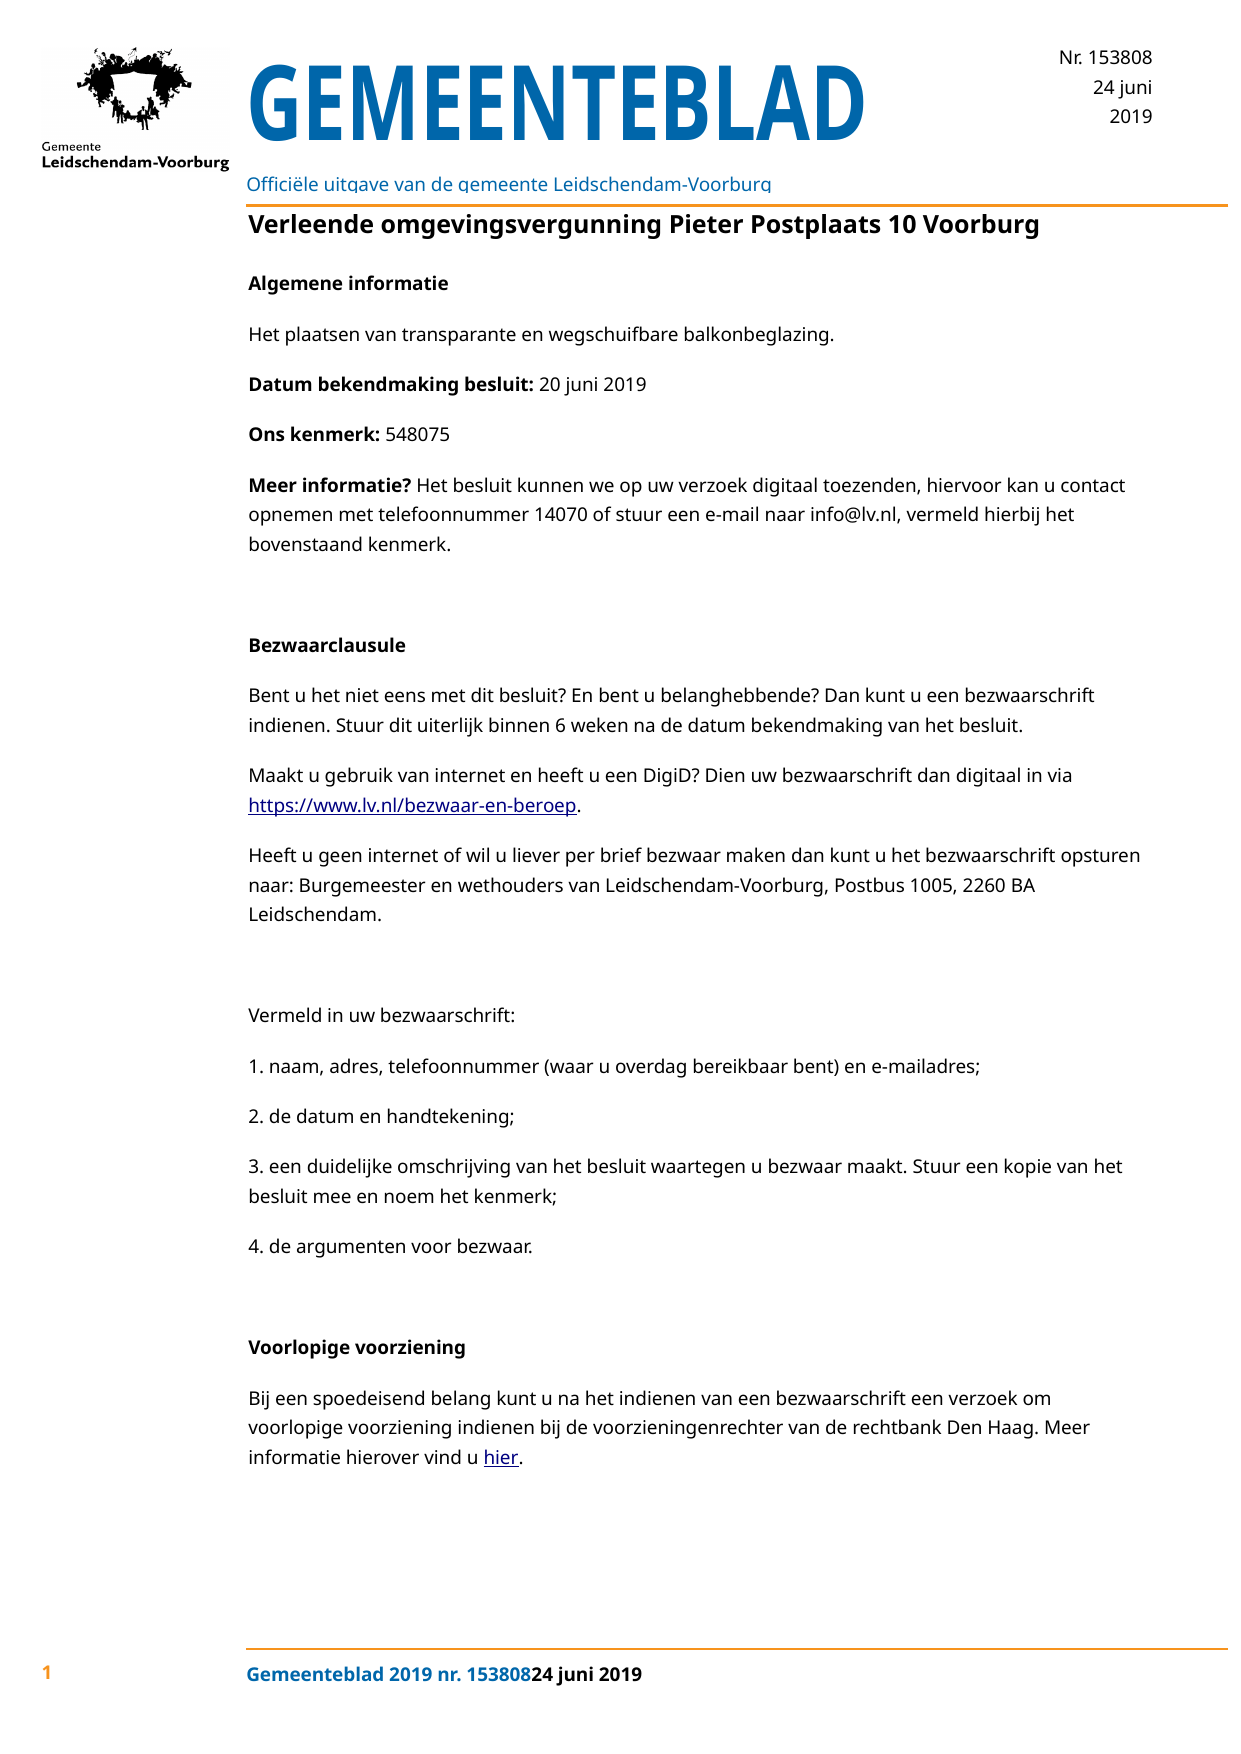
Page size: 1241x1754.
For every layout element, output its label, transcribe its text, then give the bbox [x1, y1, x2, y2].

text Verleende omgevingsvergunning Pieter Postplaats 10 Voorburg [248, 207, 1152, 241]
text Datum bekendmaking besluit: 20 juni 2019 [248, 371, 1152, 397]
text Vermeld in uw bezwaarschrift: [248, 1002, 1152, 1028]
text Voorlopige voorziening [248, 1334, 1152, 1360]
text Ons kenmerk: 548075 [248, 422, 1152, 447]
text Het plaatsen van transparante en wegschuifbare balkonbeglazing. [248, 321, 1152, 346]
text Bent u het niet eens met dit besluit? En bent u belanghebbende? Dan kunt u een bezwaarschrift indienen. Stuur dit uiterlijk binnen 6 weken na de datum bekendmaking van het besluit. [248, 682, 1152, 738]
text Meer informatie? Het besluit kunnen we op uw verzoek digitaal toezenden, hiervoor kan u contact opnemen met telefoonnummer 14070 of stuur een e-mail naar info@lv.nl, vermeld hierbij het bovenstaand kenmerk. [248, 472, 1152, 557]
text Bezwaarclausule [248, 632, 1152, 658]
text 2. de datum en handtekening; [248, 1103, 1152, 1129]
text 1. naam, adres, telefoonnummer (waar u overdag bereikbaar bent) en e-mailadres; [248, 1053, 1152, 1078]
text 3. een duidelijke omschrijving van het besluit waartegen u bezwaar maakt. Stuur een kopie van het besluit mee en noem het kenmerk; [248, 1154, 1152, 1209]
text Heeft u geen internet of wil u liever per brief bezwaar maken dan kunt u het bezwaarschrift opsturen naar: Burgemeester en wethouders van Leidschendam-Voorburg, Postbus 1005, 2260 BA Leidschendam. [248, 842, 1152, 927]
text 4. de argumenten voor bezwaar. [248, 1234, 1152, 1259]
text Algemene informatie [248, 270, 1152, 296]
text Maakt u gebruik van internet en heeft u een DigiD? Dien uw bezwaarschrift dan digitaal in via https://www.lv.nl/bezwaar-en-beroep. [248, 762, 1152, 818]
picture [41, 47, 231, 172]
text Bij een spoedeisend belang kunt u na het indienen van een bezwaarschrift een verzoek om voorlopige voorziening indienen bij de voorzieningenrechter van de rechtbank Den Haag. Meer informatie hierover vind u hier. [248, 1385, 1152, 1470]
